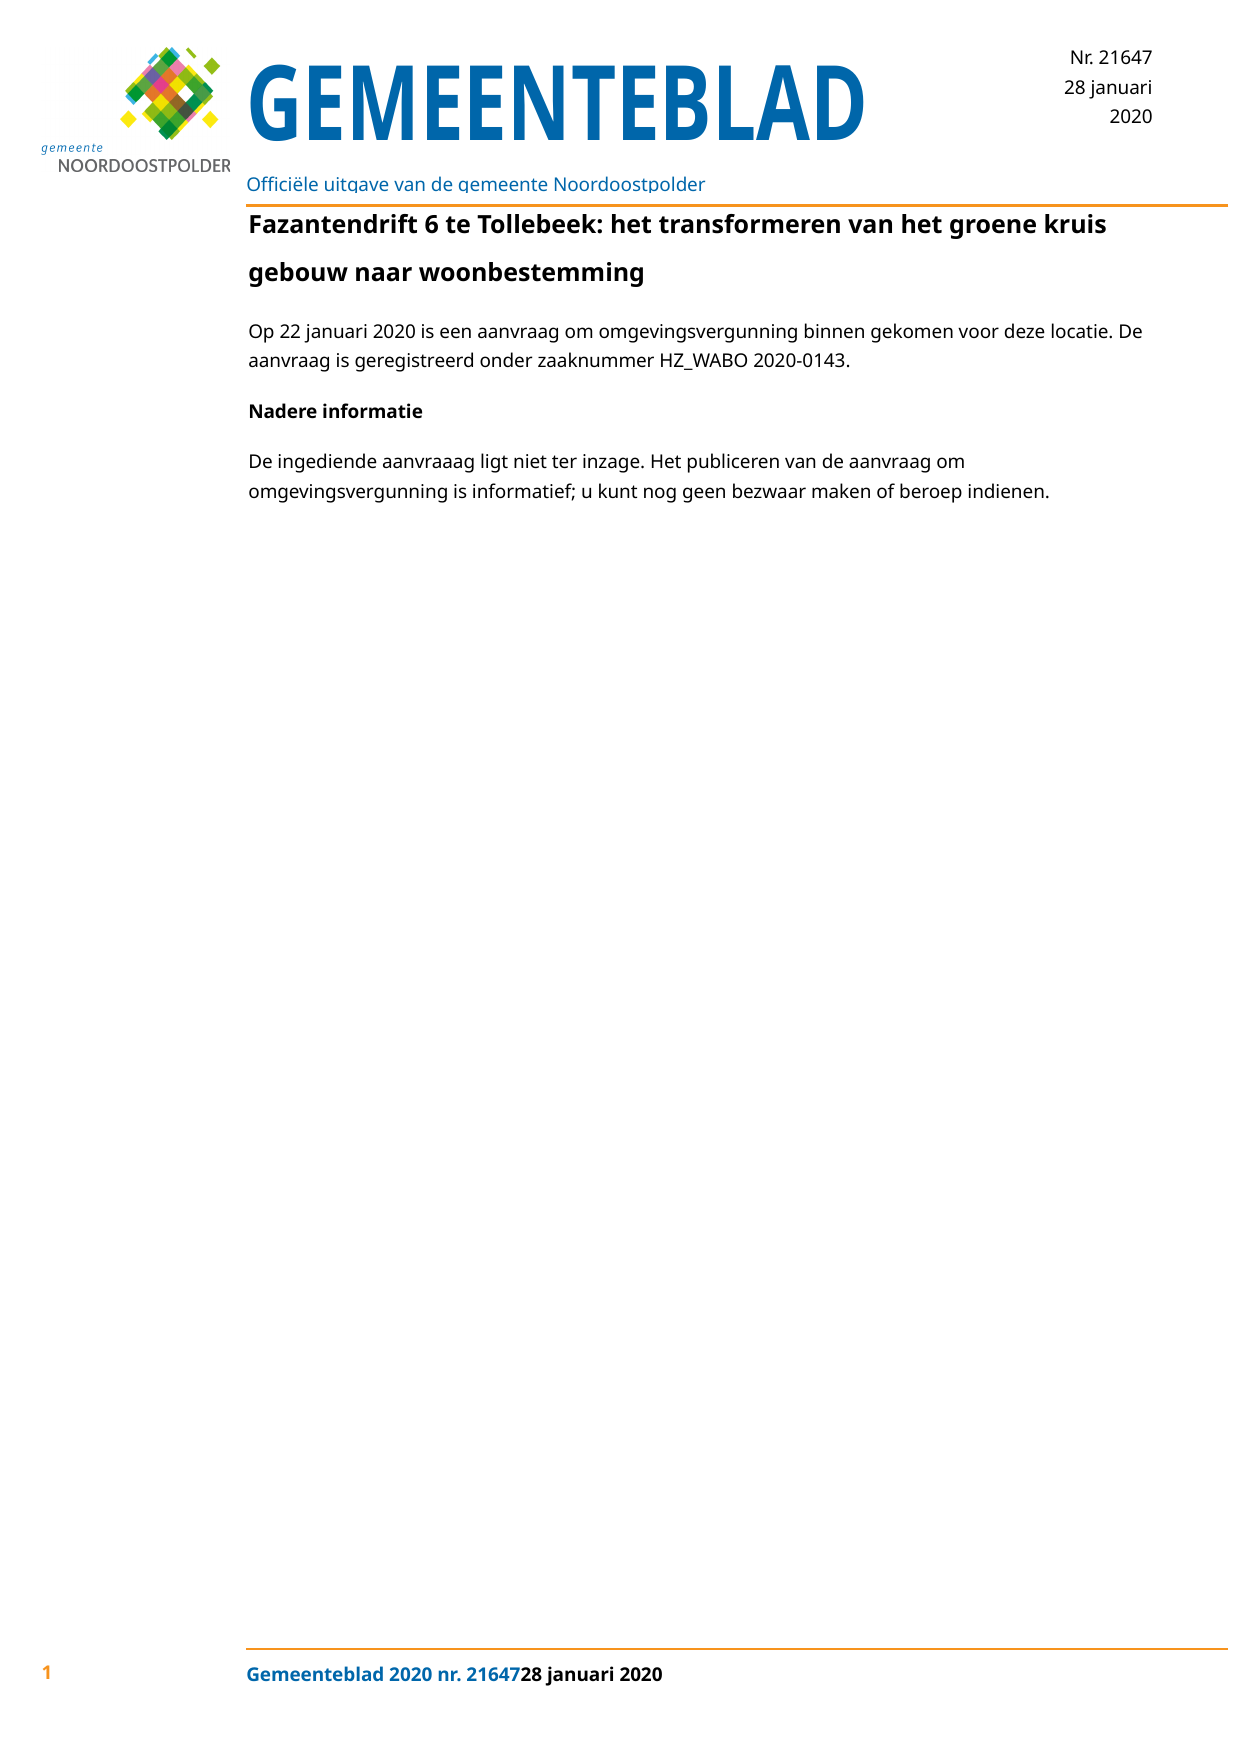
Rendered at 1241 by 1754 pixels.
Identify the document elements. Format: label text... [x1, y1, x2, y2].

text De ingediende aanvraaag ligt niet ter inzage. Het publiceren van de aanvraag om omgevingsvergunning is informatief; u kunt nog geen bezwaar maken of beroep indienen. [248, 448, 1152, 504]
text Fazantendrift 6 te Tollebeek: het transformeren van het groene kruis gebouw naar woonbestemming [248, 207, 1152, 288]
picture [41, 47, 231, 172]
text Nadere informatie [248, 398, 1152, 424]
text Op 22 januari 2020 is een aanvraag om omgevingsvergunning binnen gekomen voor deze locatie. De aanvraag is geregistreerd onder zaaknummer HZ_WABO 2020-0143. [248, 318, 1152, 373]
